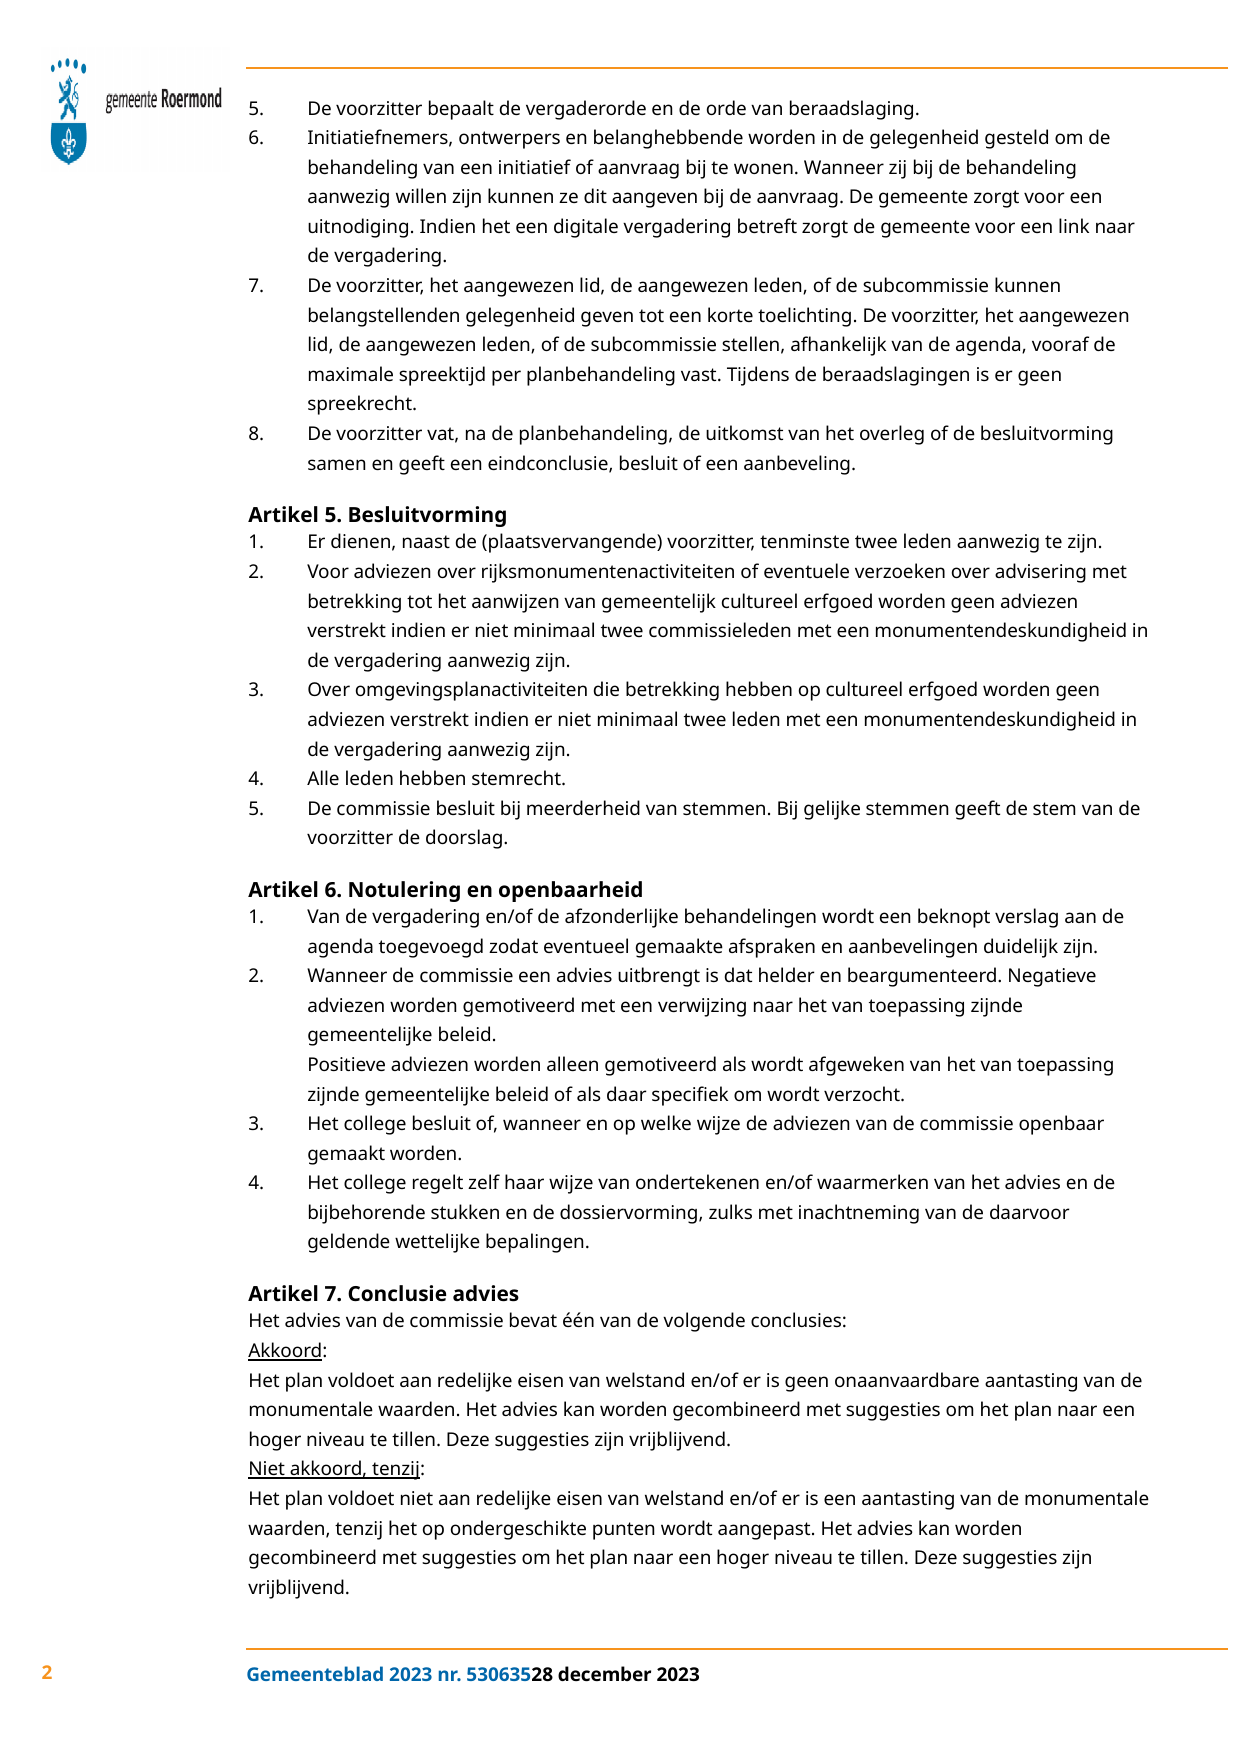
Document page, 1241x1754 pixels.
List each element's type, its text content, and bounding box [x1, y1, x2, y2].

list Alle leden hebben stemrecht. [248, 765, 1152, 791]
list Initiatiefnemers, ontwerpers en belanghebbende worden in de gelegenheid gesteld om de behandeling van een initiatief of aanvraag bij te wonen. Wanneer zij bij de behandeling aanwezig willen zijn kunnen ze dit aangeven bij de aanvraag. De gemeente zorgt voor een uitnodiging. Indien het een digitale vergadering betreft zorgt de gemeente voor een link naar de vergadering. [248, 124, 1152, 268]
list Positieve adviezen worden alleen gemotiveerd als wordt afgeweken van het van toepassing zijnde gemeentelijke beleid of als daar specifiek om wordt verzocht. [248, 1051, 1152, 1107]
list Er dienen, naast de (plaatsvervangende) voorzitter, tenminste twee leden aanwezig te zijn. [248, 529, 1152, 554]
list Het college besluit of, wanneer en op welke wijze de adviezen van de commissie openbaar gemaakt worden. [248, 1110, 1152, 1166]
text Het plan voldoet aan redelijke eisen van welstand en/of er is geen onaanvaardbare aantasting van de monumentale waarden. Het advies kan worden gecombineerd met suggesties om het plan naar een hoger niveau te tillen. Deze suggesties zijn vrijblijvend. [248, 1367, 1152, 1452]
list De voorzitter bepaalt de vergaderorde en de orde van beraadslaging. [248, 95, 1152, 121]
text Het plan voldoet niet aan redelijke eisen van welstand en/of er is een aantasting van de monumentale waarden, tenzij het op ondergeschikte punten wordt aangepast. Het advies kan worden gecombineerd met suggesties om het plan naar een hoger niveau te tillen. Deze suggesties zijn vrijblijvend. [248, 1485, 1152, 1599]
text Artikel 7. Conclusie advies [248, 1279, 1152, 1308]
text Akkoord: [248, 1337, 1152, 1363]
list Het college regelt zelf haar wijze van ondertekenen en/of waarmerken van het advies en de bijbehorende stukken en de dossiervorming, zulks met inachtneming van de daarvoor geldende wettelijke bepalingen. [248, 1169, 1152, 1254]
list Van de vergadering en/of de afzonderlijke behandelingen wordt een beknopt verslag aan de agenda toegevoegd zodat eventueel gemaakte afspraken en aanbevelingen duidelijk zijn. [248, 903, 1152, 959]
list De commissie besluit bij meerderheid van stemmen. Bij gelijke stemmen geeft de stem van de voorzitter de doorslag. [248, 795, 1152, 850]
list De voorzitter vat, na de planbehandeling, de uitkomst van het overleg of de besluitvorming samen en geeft een eindconclusie, besluit of een aanbeveling. [248, 420, 1152, 476]
picture [41, 47, 231, 172]
text Het advies van de commissie bevat één van de volgende conclusies: [248, 1308, 1152, 1333]
list De voorzitter, het aangewezen lid, de aangewezen leden, of de subcommissie kunnen belangstellenden gelegenheid geven tot een korte toelichting. De voorzitter, het aangewezen lid, de aangewezen leden, of de subcommissie stellen, afhankelijk van de agenda, vooraf de maximale spreektijd per planbehandeling vast. Tijdens de beraadslagingen is er geen spreekrecht. [248, 272, 1152, 416]
text Artikel 6. Notulering en openbaarheid [248, 875, 1152, 903]
text Artikel 5. Besluitvorming [248, 500, 1152, 529]
list Voor adviezen over rijksmonumentenactiviteiten of eventuele verzoeken over advisering met betrekking tot het aanwijzen van gemeentelijk cultureel erfgoed worden geen adviezen verstrekt indien er niet minimaal twee commissieleden met een monumentendeskundigheid in de vergadering aanwezig zijn. [248, 558, 1152, 673]
list Over omgevingsplanactiviteiten die betrekking hebben op cultureel erfgoed worden geen adviezen verstrekt indien er niet minimaal twee leden met een monumentendeskundigheid in de vergadering aanwezig zijn. [248, 677, 1152, 761]
text Niet akkoord, tenzij: [248, 1456, 1152, 1481]
list Wanneer de commissie een advies uitbrengt is dat helder en beargumenteerd. Negatieve adviezen worden gemotiveerd met een verwijzing naar het van toepassing zijnde gemeentelijke beleid. [248, 962, 1152, 1047]
